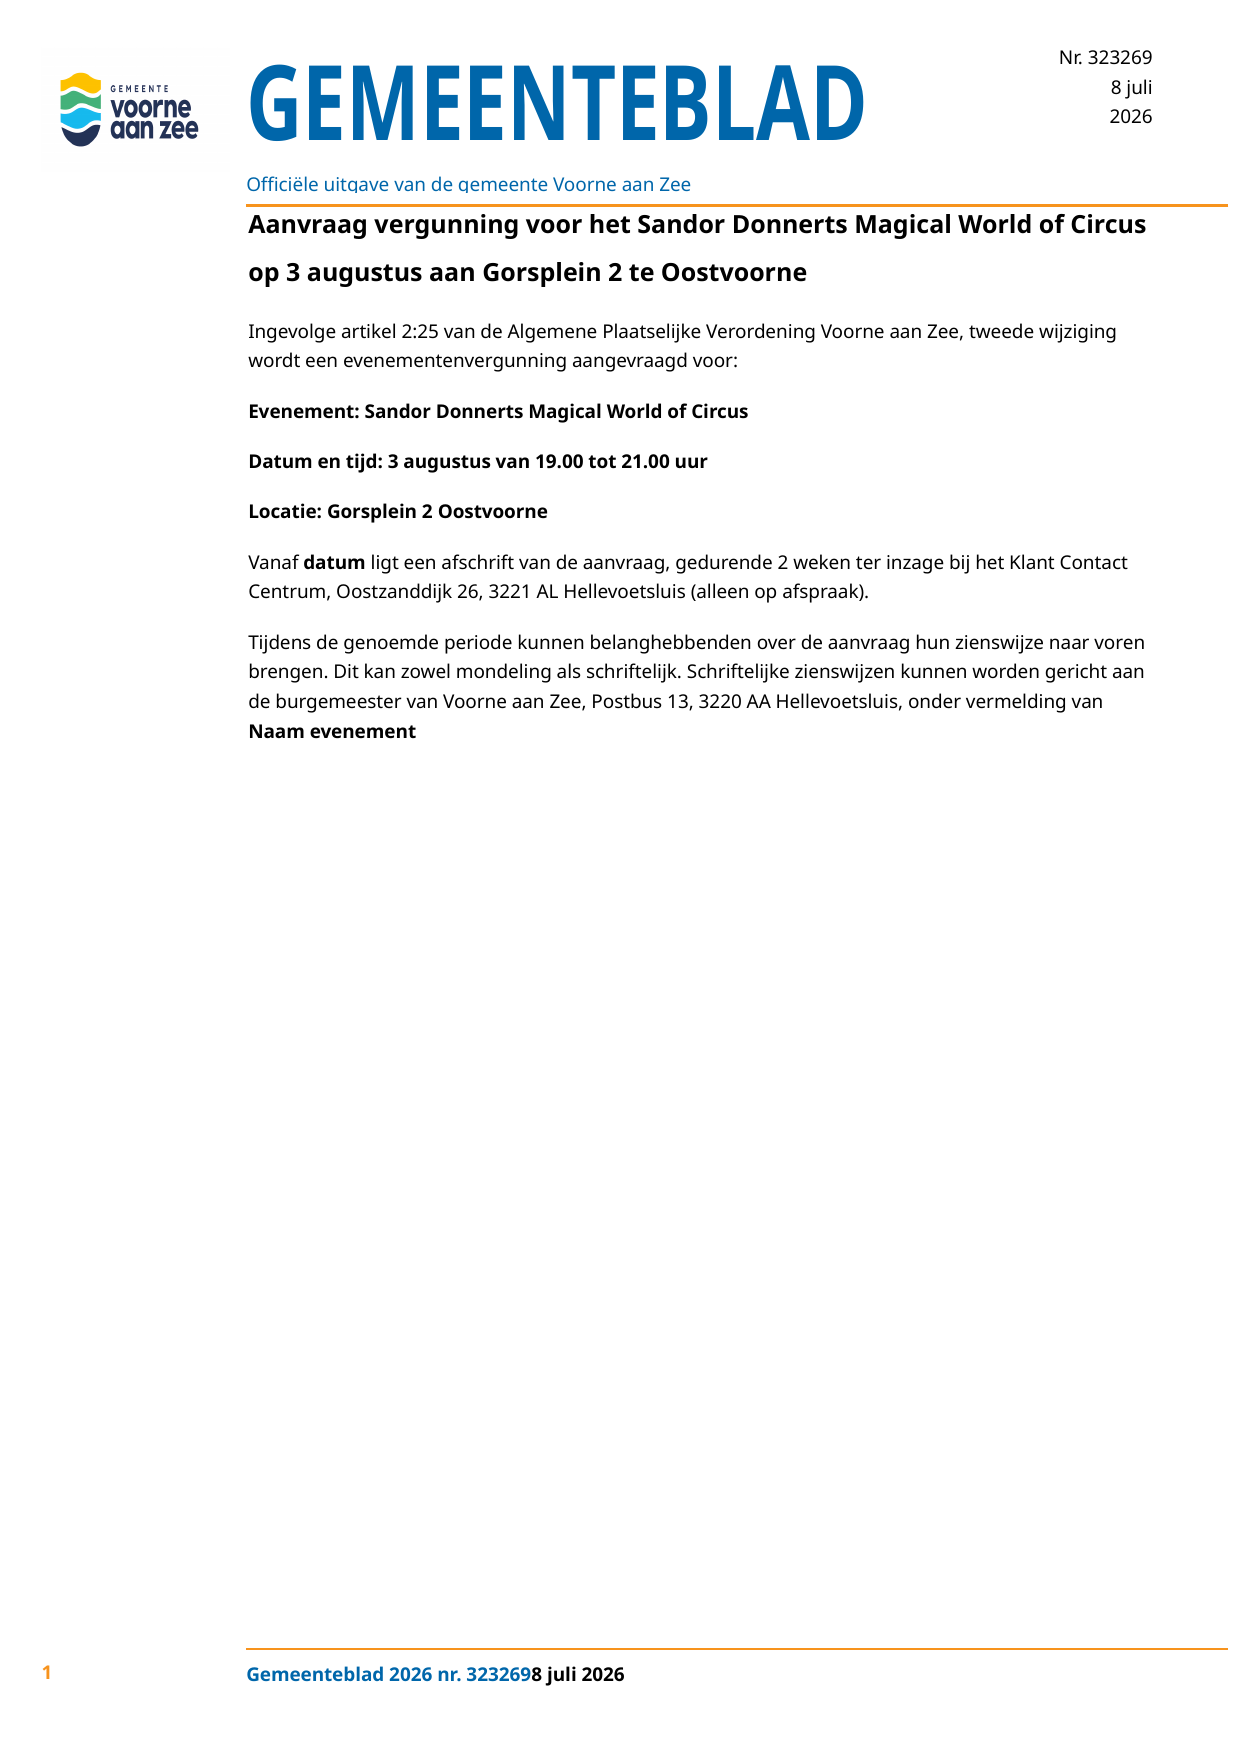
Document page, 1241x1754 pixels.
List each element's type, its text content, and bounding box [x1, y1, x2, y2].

text Tijdens de genoemde periode kunnen belanghebbenden over de aanvraag hun zienswijze naar voren brengen. Dit kan zowel mondeling als schriftelijk. Schriftelijke zienswijzen kunnen worden gericht aan de burgemeester van Voorne aan Zee, Postbus 13, 3220 AA Hellevoetsluis, onder vermelding van Naam evenement [248, 629, 1152, 744]
text Ingevolge artikel 2:25 van de Algemene Plaatselijke Verordening Voorne aan Zee, tweede wijziging wordt een evenementenvergunning aangevraagd voor: [248, 318, 1152, 373]
text Evenement: Sandor Donnerts Magical World of Circus [248, 398, 1152, 424]
text Datum en tijd: 3 augustus van 19.00 tot 21.00 uur [248, 448, 1152, 474]
text Vanaf datum ligt een afschrift van de aanvraag, gedurende 2 weken ter inzage bij het Klant Contact Centrum, Oostzanddijk 26, 3221 AL Hellevoetsluis (alleen op afspraak). [248, 549, 1152, 604]
text Aanvraag vergunning voor het Sandor Donnerts Magical World of Circus op 3 augustus aan Gorsplein 2 te Oostvoorne [248, 207, 1152, 288]
picture [41, 47, 231, 172]
text Locatie: Gorsplein 2 Oostvoorne [248, 499, 1152, 524]
